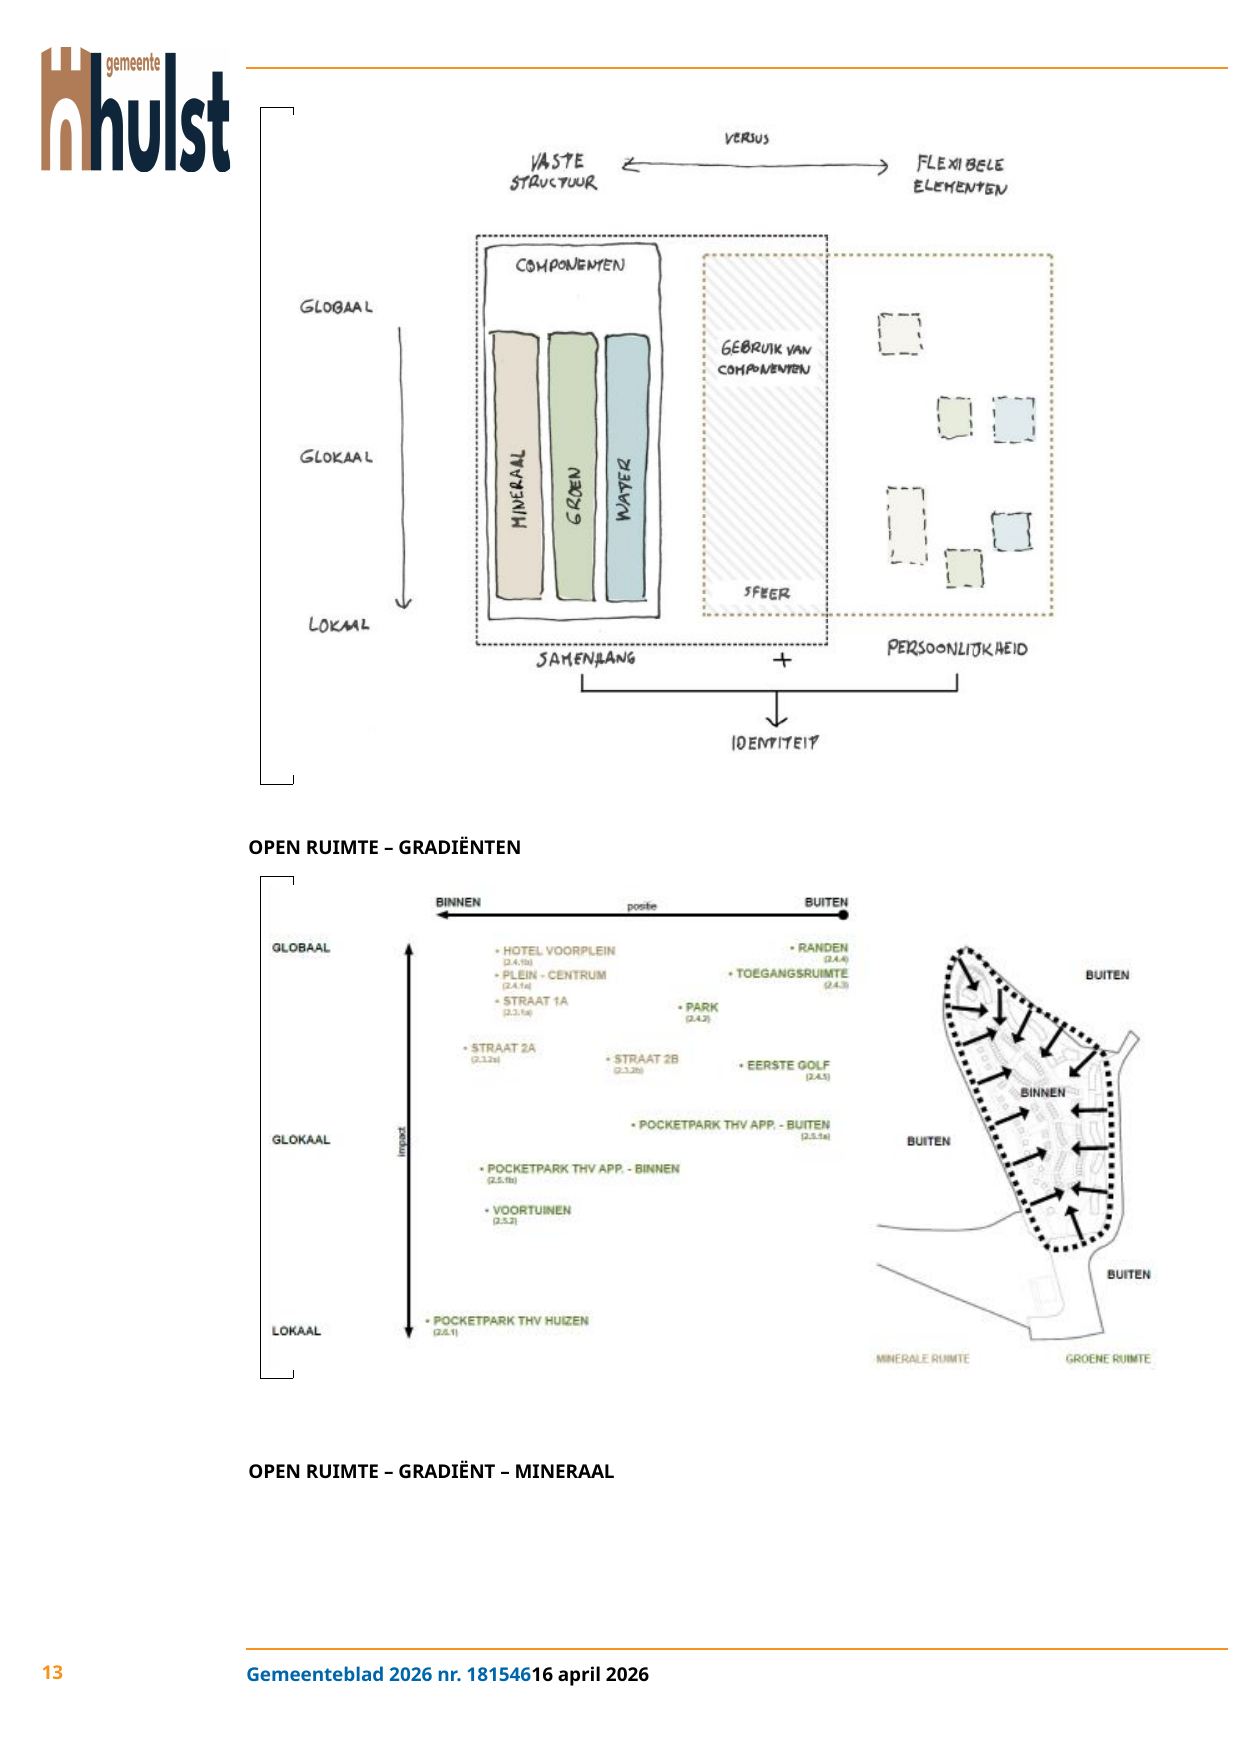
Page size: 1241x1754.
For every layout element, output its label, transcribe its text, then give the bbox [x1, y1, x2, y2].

text OPEN RUIMTE – GRADIËNT – MINERAAL [248, 1459, 1152, 1484]
picture [268, 115, 1100, 775]
picture [268, 885, 1159, 1370]
picture [41, 47, 231, 172]
text OPEN RUIMTE – GRADIËNTEN [248, 834, 1152, 860]
